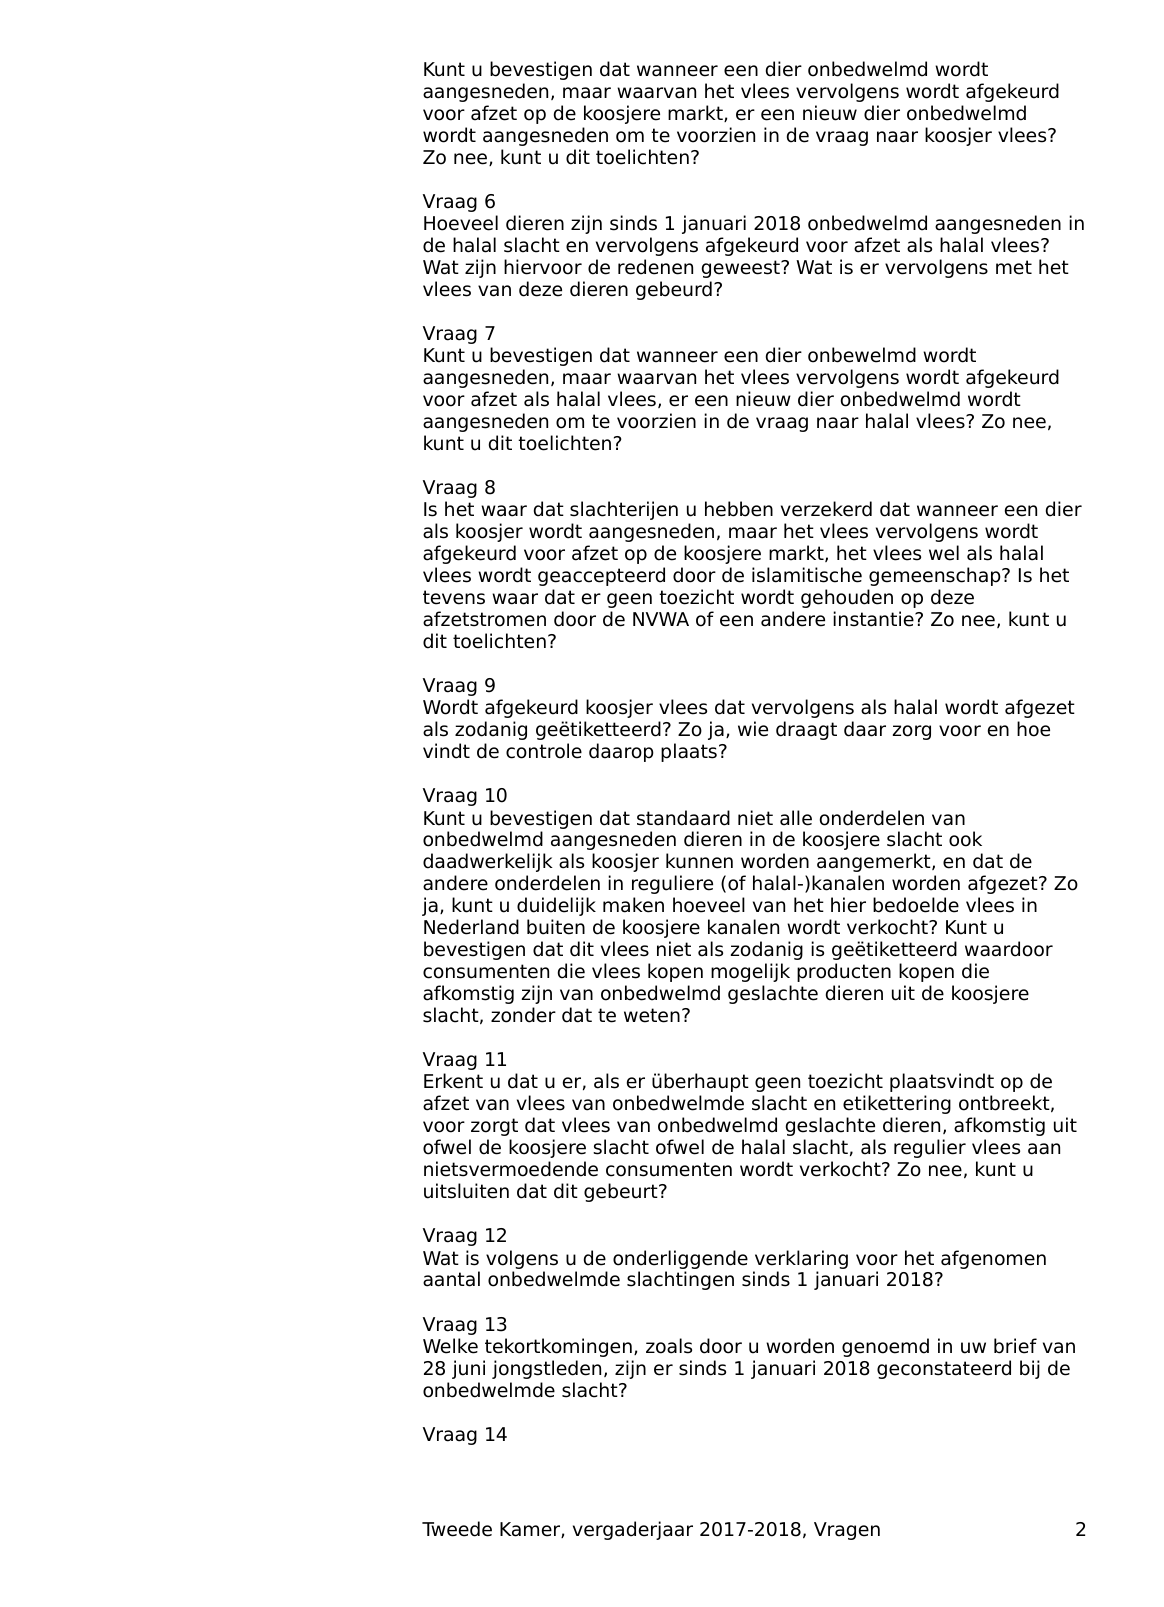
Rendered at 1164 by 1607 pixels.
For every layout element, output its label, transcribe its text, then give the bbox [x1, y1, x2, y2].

text Vraag 6 [422, 191, 1087, 213]
text Welke tekortkomingen, zoals door u worden genoemd in uw brief van 28 juni jongstleden, zijn er sinds 1 januari 2018 geconstateerd bij de onbedwelmde slacht? [422, 1336, 1087, 1401]
text Erkent u dat u er, als er überhaupt geen toezicht plaatsvindt op de afzet van vlees van onbedwelmde slacht en etikettering ontbreekt, voor zorgt dat vlees van onbedwelmd geslachte dieren, afkomstig uit ofwel de koosjere slacht ofwel de halal slacht, als regulier vlees aan nietsvermoedende consumenten wordt verkocht? Zo nee, kunt u uitsluiten dat dit gebeurt? [422, 1071, 1087, 1203]
text Wordt afgekeurd koosjer vlees dat vervolgens als halal wordt afgezet als zodanig geëtiketteerd? Zo ja, wie draagt daar zorg voor en hoe vindt de controle daarop plaats? [422, 697, 1087, 763]
text Vraag 8 [422, 477, 1087, 499]
text Vraag 12 [422, 1225, 1087, 1247]
text Kunt u bevestigen dat wanneer een dier onbewelmd wordt aangesneden, maar waarvan het vlees vervolgens wordt afgekeurd voor afzet als halal vlees, er een nieuw dier onbedwelmd wordt aangesneden om te voorzien in de vraag naar halal vlees? Zo nee, kunt u dit toelichten? [422, 345, 1087, 455]
text Wat is volgens u de onderliggende verklaring voor het afgenomen aantal onbedwelmde slachtingen sinds 1 januari 2018? [422, 1247, 1087, 1291]
text Vraag 13 [422, 1313, 1087, 1336]
text Kunt u bevestigen dat wanneer een dier onbedwelmd wordt aangesneden, maar waarvan het vlees vervolgens wordt afgekeurd voor afzet op de koosjere markt, er een nieuw dier onbedwelmd wordt aangesneden om te voorzien in de vraag naar koosjer vlees? Zo nee, kunt u dit toelichten? [422, 59, 1087, 169]
text Vraag 7 [422, 323, 1087, 345]
text Is het waar dat slachterijen u hebben verzekerd dat wanneer een dier als koosjer wordt aangesneden, maar het vlees vervolgens wordt afgekeurd voor afzet op de koosjere markt, het vlees wel als halal vlees wordt geaccepteerd door de islamitische gemeenschap? Is het tevens waar dat er geen toezicht wordt gehouden op deze afzetstromen door de NVWA of een andere instantie? Zo nee, kunt u dit toelichten? [422, 499, 1087, 653]
text Kunt u bevestigen dat standaard niet alle onderdelen van onbedwelmd aangesneden dieren in de koosjere slacht ook daadwerkelijk als koosjer kunnen worden aangemerkt, en dat de andere onderdelen in reguliere (of halal-)kanalen worden afgezet? Zo ja, kunt u duidelijk maken hoeveel van het hier bedoelde vlees in Nederland buiten de koosjere kanalen wordt verkocht? Kunt u bevestigen dat dit vlees niet als zodanig is geëtiketteerd waardoor consumenten die vlees kopen mogelijk producten kopen die afkomstig zijn van onbedwelmd geslachte dieren uit de koosjere slacht, zonder dat te weten? [422, 807, 1087, 1027]
text Hoeveel dieren zijn sinds 1 januari 2018 onbedwelmd aangesneden in de halal slacht en vervolgens afgekeurd voor afzet als halal vlees? Wat zijn hiervoor de redenen geweest? Wat is er vervolgens met het vlees van deze dieren gebeurd? [422, 213, 1087, 301]
text Vraag 10 [422, 785, 1087, 807]
text Vraag 11 [422, 1049, 1087, 1071]
text Vraag 14 [422, 1424, 1087, 1446]
text Vraag 9 [422, 675, 1087, 697]
